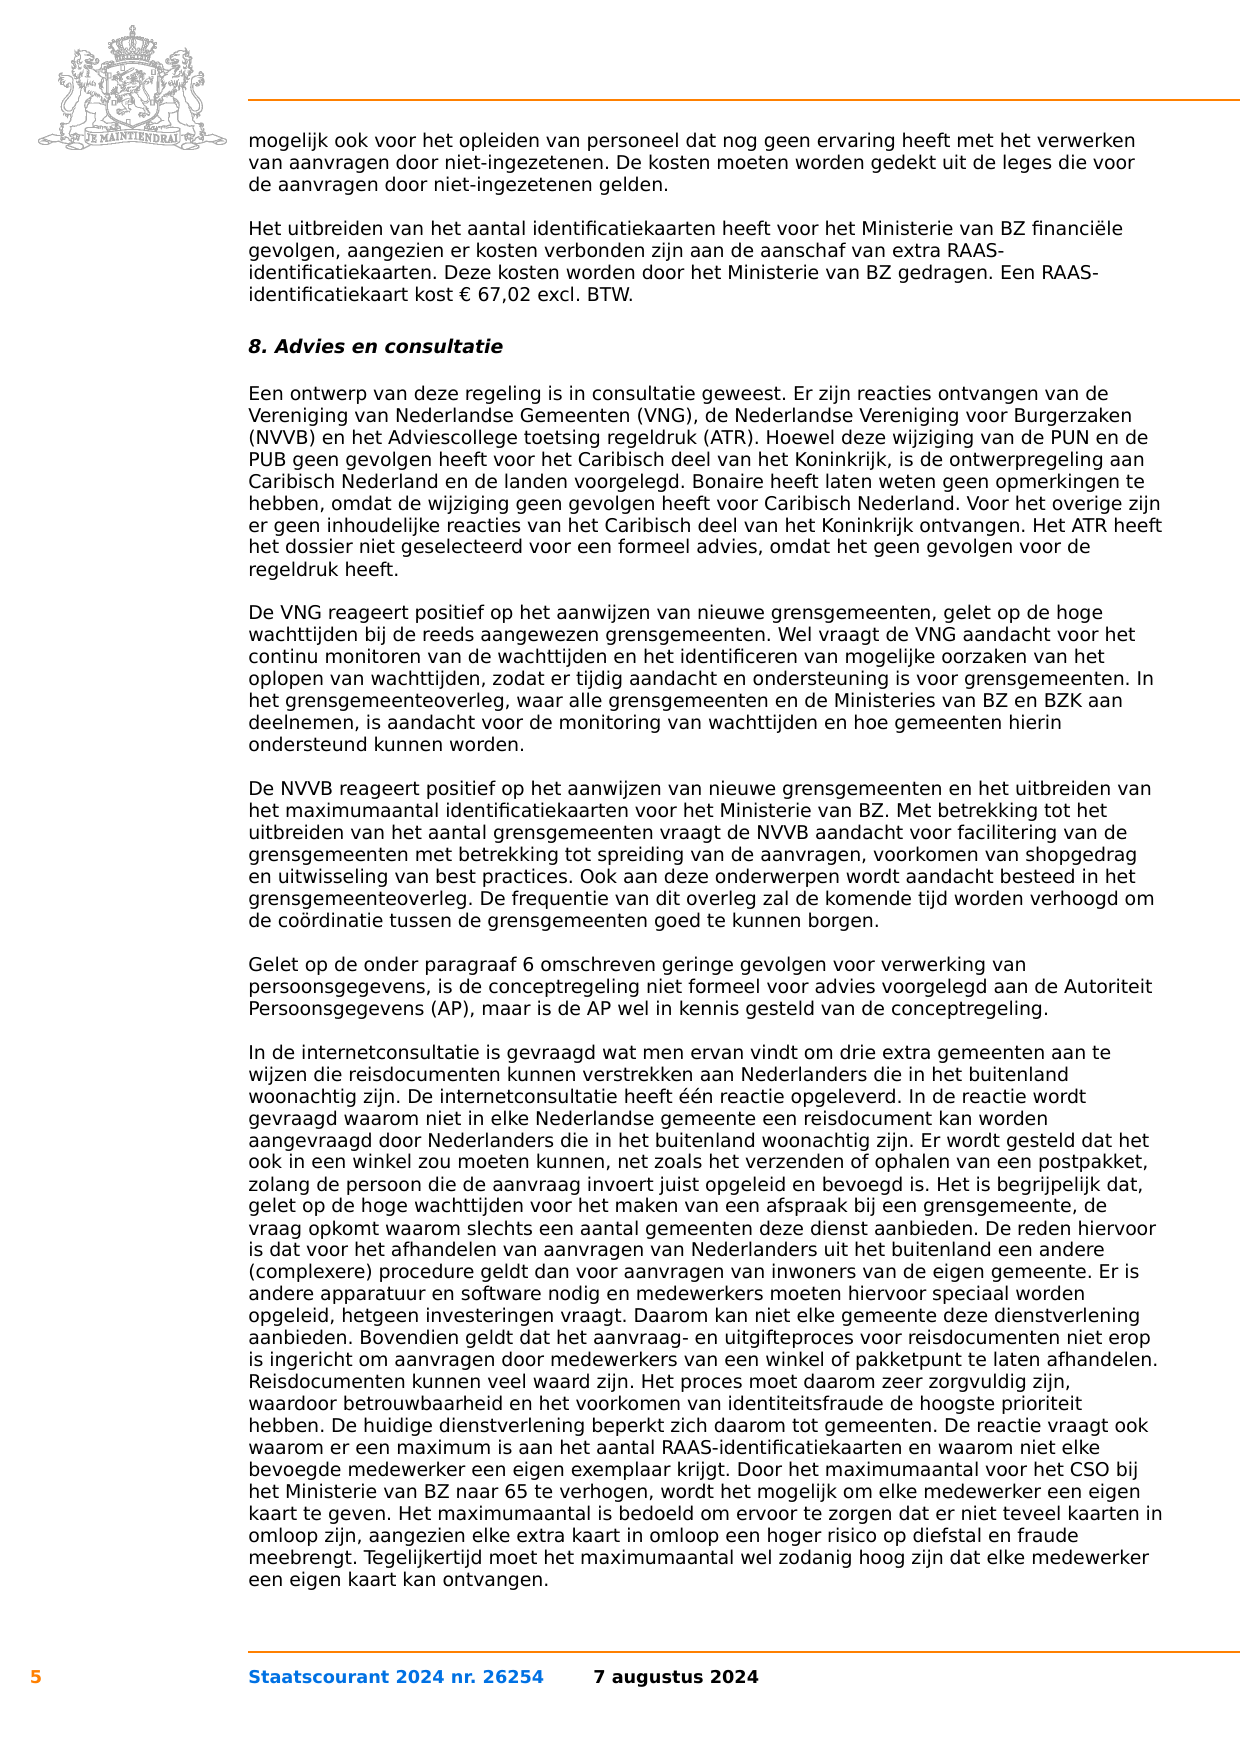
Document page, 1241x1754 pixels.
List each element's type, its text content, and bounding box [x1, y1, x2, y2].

text De VNG reageert positief op het aanwijzen van nieuwe grensgemeenten, gelet op de hoge wachttijden bij de reeds aangewezen grensgemeenten. Wel vraagt de VNG aandacht voor het continu monitoren van de wachttijden en het identificeren van mogelijke oorzaken van het oplopen van wachttijden, zodat er tijdig aandacht en ondersteuning is voor grensgemeenten. In het grensgemeenteoverleg, waar alle grensgemeenten en de Ministeries van BZ en BZK aan deelnemen, is aandacht voor de monitoring van wachttijden en hoe gemeenten hierin ondersteund kunnen worden. [248, 602, 1163, 756]
text Gelet op de onder paragraaf 6 omschreven geringe gevolgen voor verwerking van persoonsgegevens, is de conceptregeling niet formeel voor advies voorgelegd aan de Autoriteit Persoonsgegevens (AP), maar is de AP wel in kennis gesteld van de conceptregeling. [248, 954, 1163, 1020]
text mogelijk ook voor het opleiden van personeel dat nog geen ervaring heeft met het verwerken van aanvragen door niet-ingezetenen. De kosten moeten worden gedekt uit de leges die voor de aanvragen door niet-ingezetenen gelden. [248, 130, 1163, 196]
subtitle 8. Advies en consultatie [248, 336, 1163, 358]
picture [38, 25, 227, 150]
text De NVVB reageert positief op het aanwijzen van nieuwe grensgemeenten en het uitbreiden van het maximumaantal identificatiekaarten voor het Ministerie van BZ. Met betrekking tot het uitbreiden van het aantal grensgemeenten vraagt de NVVB aandacht voor facilitering van de grensgemeenten met betrekking tot spreiding van de aanvragen, voorkomen van shopgedrag en uitwisseling van best practices. Ook aan deze onderwerpen wordt aandacht besteed in het grensgemeenteoverleg. De frequentie van dit overleg zal de komende tijd worden verhoogd om de coördinatie tussen de grensgemeenten goed te kunnen borgen. [248, 778, 1163, 932]
text In de internetconsultatie is gevraagd wat men ervan vindt om drie extra gemeenten aan te wijzen die reisdocumenten kunnen verstrekken aan Nederlanders die in het buitenland woonachtig zijn. De internetconsultatie heeft één reactie opgeleverd. In de reactie wordt gevraagd waarom niet in elke Nederlandse gemeente een reisdocument kan worden aangevraagd door Nederlanders die in het buitenland woonachtig zijn. Er wordt gesteld dat het ook in een winkel zou moeten kunnen, net zoals het verzenden of ophalen van een postpakket, zolang de persoon die de aanvraag invoert juist opgeleid en bevoegd is. Het is begrijpelijk dat, gelet op de hoge wachttijden voor het maken van een afspraak bij een grensgemeente, de vraag opkomt waarom slechts een aantal gemeenten deze dienst aanbieden. De reden hiervoor is dat voor het afhandelen van aanvragen van Nederlanders uit het buitenland een andere (complexere) procedure geldt dan voor aanvragen van inwoners van de eigen gemeente. Er is andere apparatuur en software nodig en medewerkers moeten hiervoor speciaal worden opgeleid, hetgeen investeringen vraagt. Daarom kan niet elke gemeente deze dienstverlening aanbieden. Bovendien geldt dat het aanvraag- en uitgifteproces voor reisdocumenten niet erop is ingericht om aanvragen door medewerkers van een winkel of pakketpunt te laten afhandelen. Reisdocumenten kunnen veel waard zijn. Het proces moet daarom zeer zorgvuldig zijn, waardoor betrouwbaarheid en het voorkomen van identiteitsfraude de hoogste prioriteit hebben. De huidige dienstverlening beperkt zich daarom tot gemeenten. De reactie vraagt ook waarom er een maximum is aan het aantal RAAS-identificatiekaarten en waarom niet elke bevoegde medewerker een eigen exemplaar krijgt. Door het maximumaantal voor het CSO bij het Ministerie van BZ naar 65 te verhogen, wordt het mogelijk om elke medewerker een eigen kaart te geven. Het maximumaantal is bedoeld om ervoor te zorgen dat er niet teveel kaarten in omloop zijn, aangezien elke extra kaart in omloop een hoger risico op diefstal en fraude meebrengt. Tegelijkertijd moet het maximumaantal wel zodanig hoog zijn dat elke medewerker een eigen kaart kan ontvangen. [248, 1042, 1163, 1591]
text Een ontwerp van deze regeling is in consultatie geweest. Er zijn reacties ontvangen van de Vereniging van Nederlandse Gemeenten (VNG), de Nederlandse Vereniging voor Burgerzaken (NVVB) en het Adviescollege toetsing regeldruk (ATR). Hoewel deze wijziging van de PUN en de PUB geen gevolgen heeft voor het Caribisch deel van het Koninkrijk, is de ontwerpregeling aan Caribisch Nederland en de landen voorgelegd. Bonaire heeft laten weten geen opmerkingen te hebben, omdat de wijziging geen gevolgen heeft voor Caribisch Nederland. Voor het overige zijn er geen inhoudelijke reacties van het Caribisch deel van het Koninkrijk ontvangen. Het ATR heeft het dossier niet geselecteerd voor een formeel advies, omdat het geen gevolgen voor de regeldruk heeft. [248, 383, 1163, 580]
text Het uitbreiden van het aantal identificatiekaarten heeft voor het Ministerie van BZ financiële gevolgen, aangezien er kosten verbonden zijn aan de aanschaf van extra RAAS-identificatiekaarten. Deze kosten worden door het Ministerie van BZ gedragen. Een RAAS-identificatiekaart kost € 67,02 excl. BTW. [248, 218, 1163, 306]
